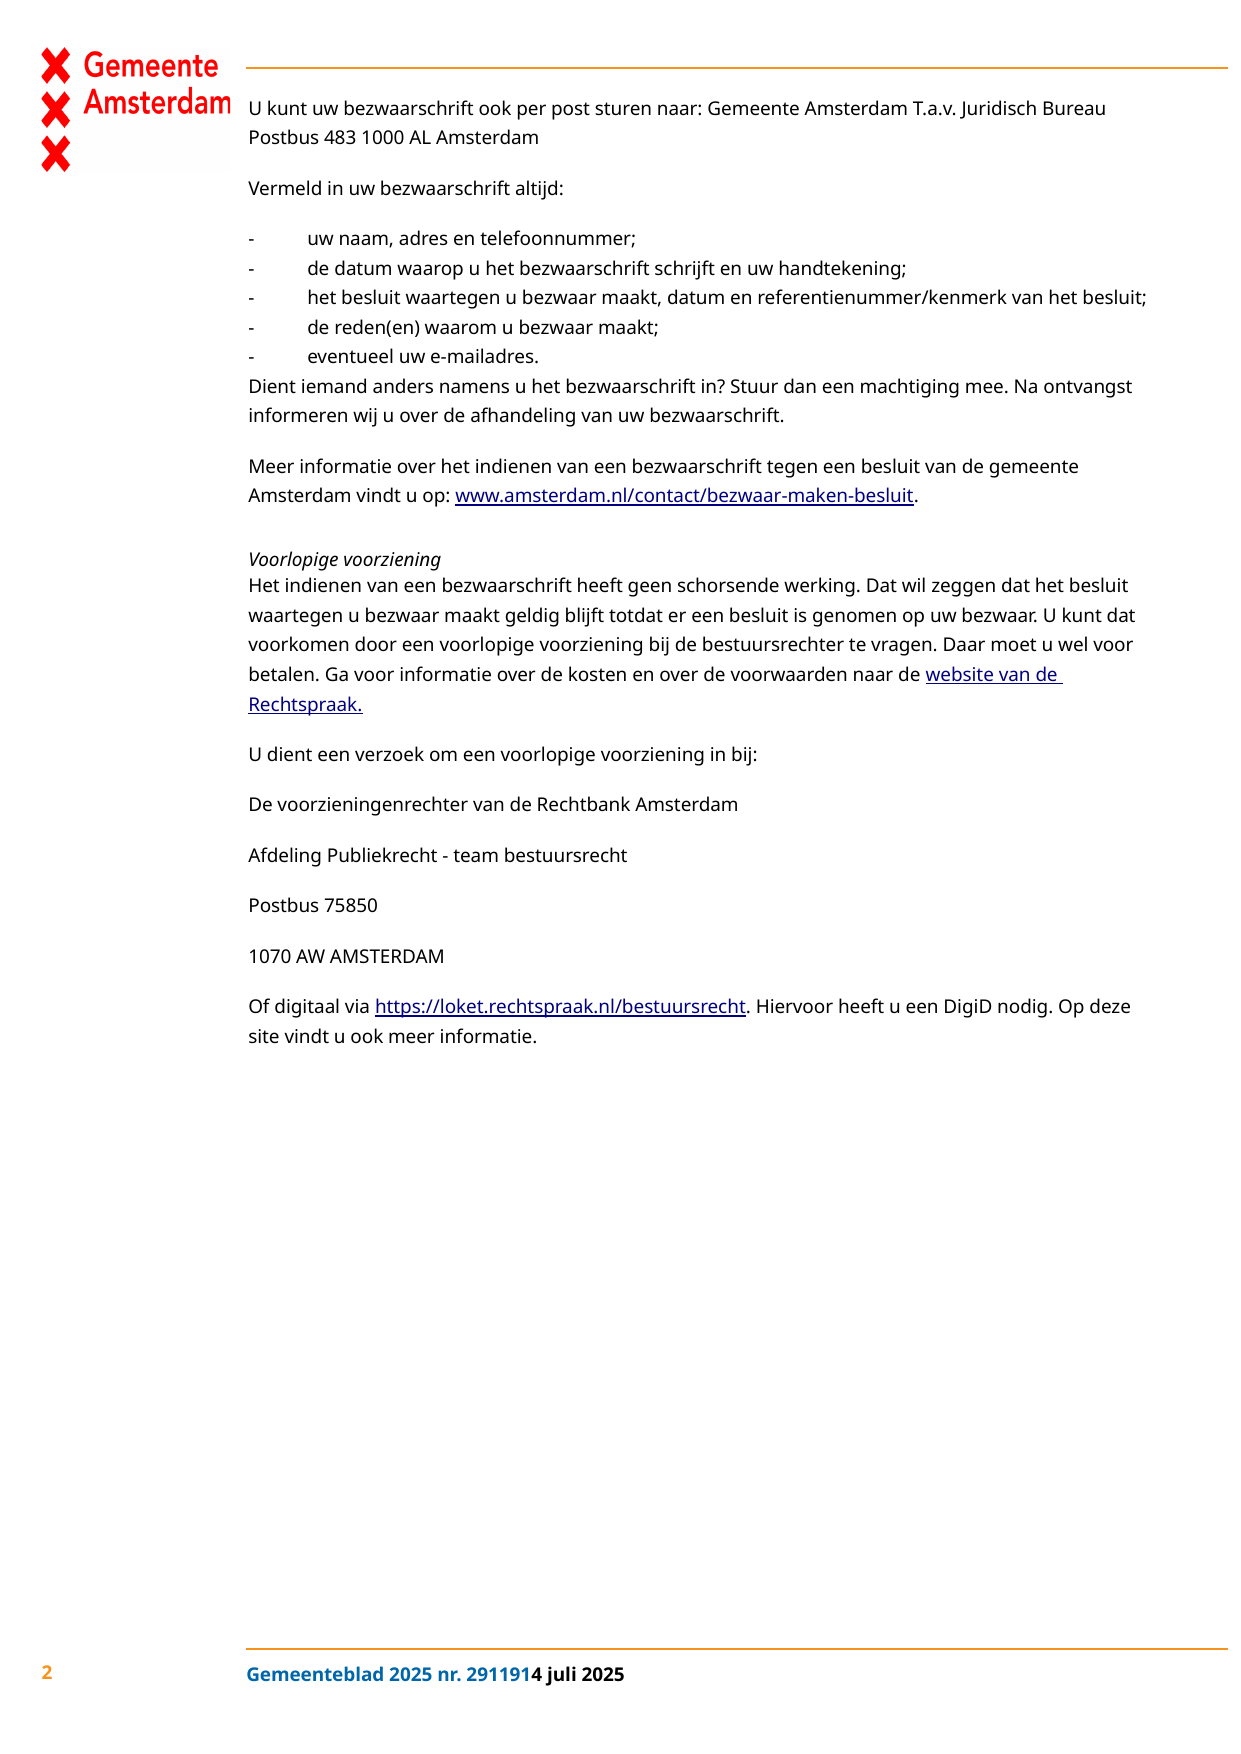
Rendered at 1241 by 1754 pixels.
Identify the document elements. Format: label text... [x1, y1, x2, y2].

picture [41, 47, 231, 172]
text Meer informatie over het indienen van een bezwaarschrift tegen een besluit van de gemeente Amsterdam vindt u op: www.amsterdam.nl/contact/bezwaar-maken-besluit. [248, 453, 1152, 508]
text Dient iemand anders namens u het bezwaarschrift in? Stuur dan een machtiging mee. Na ontvangst informeren wij u over de afhandeling van uw bezwaarschrift. [248, 373, 1152, 428]
text Postbus 75850 [248, 892, 1152, 918]
text 1070 AW AMSTERDAM [248, 943, 1152, 968]
list eventueel uw e-mailadres. [248, 343, 1152, 369]
list uw naam, adres en telefoonnummer; [248, 225, 1152, 251]
text De voorzieningenrechter van de Rechtbank Amsterdam [248, 792, 1152, 817]
text Het indienen van een bezwaarschrift heeft geen schorsende werking. Dat wil zeggen dat het besluit waartegen u bezwaar maakt geldig blijft totdat er een besluit is genomen op uw bezwaar. U kunt dat voorkomen door een voorlopige voorziening bij de bestuursrechter te vragen. Daar moet u wel voor betalen. Ga voor informatie over de kosten en over de voorwaarden naar de website van de Rechtspraak. [248, 572, 1152, 716]
list de datum waarop u het bezwaarschrift schrijft en uw handtekening; [248, 255, 1152, 281]
text U kunt uw bezwaarschrift ook per post sturen naar: Gemeente Amsterdam T.a.v. Juridisch Bureau Postbus 483 1000 AL Amsterdam [248, 95, 1152, 150]
list de reden(en) waarom u bezwaar maakt; [248, 314, 1152, 340]
text Afdeling Publiekrecht - team bestuursrecht [248, 842, 1152, 868]
text Of digitaal via https://loket.rechtspraak.nl/bestuursrecht. Hiervoor heeft u een DigiD nodig. Op deze site vindt u ook meer informatie. [248, 993, 1152, 1048]
text Voorlopige voorziening [248, 547, 1152, 572]
text U dient een verzoek om een voorlopige voorziening in bij: [248, 741, 1152, 767]
list het besluit waartegen u bezwaar maakt, datum en referentienummer/kenmerk van het besluit; [248, 284, 1152, 310]
text Vermeld in uw bezwaarschrift altijd: [248, 175, 1152, 201]
